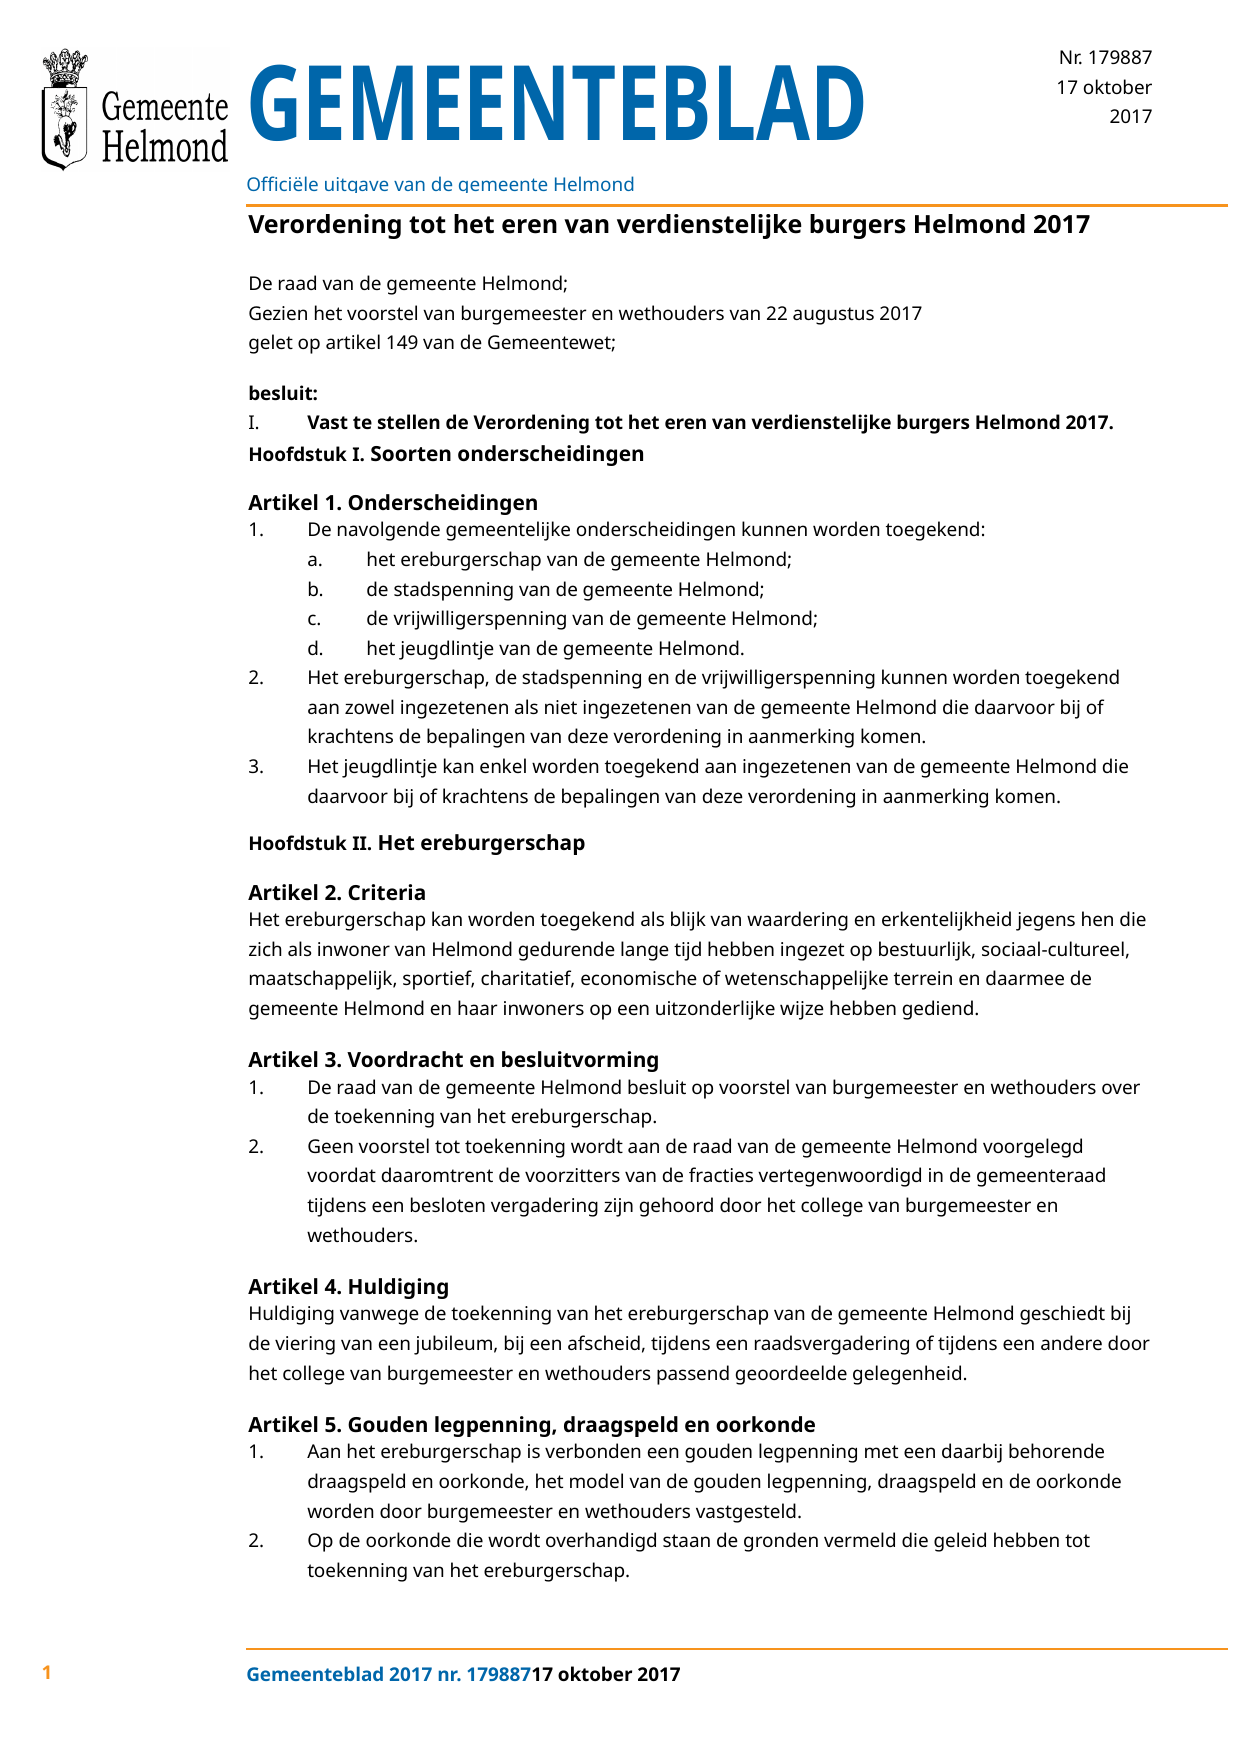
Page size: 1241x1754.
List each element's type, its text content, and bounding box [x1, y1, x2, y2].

list het jeugdlintje van de gemeente Helmond. [307, 635, 1152, 661]
list de stadspenning van de gemeente Helmond; [307, 576, 1152, 602]
text Het ereburgerschap kan worden toegekend als blijk van waardering en erkentelijkheid jegens hen die zich als inwoner van Helmond gedurende lange tijd hebben ingezet op bestuurlijk, sociaal-cultureel, maatschappelijk, sportief, charitatief, economische of wetenschappelijke terrein en daarmee de gemeente Helmond en haar inwoners op een uitzonderlijke wijze hebben gediend. [248, 906, 1152, 1021]
text Artikel 2. Criteria [248, 878, 1152, 906]
list Vast te stellen de Verordening tot het eren van verdienstelijke burgers Helmond 2017. [248, 409, 1152, 435]
picture [41, 47, 231, 172]
list De raad van de gemeente Helmond besluit op voorstel van burgemeester en wethouders over de toekenning van het ereburgerschap. [248, 1074, 1152, 1129]
list Het jeugdlintje kan enkel worden toegekend aan ingezetenen van de gemeente Helmond die daarvoor bij of krachtens de bepalingen van deze verordening in aanmerking komen. [248, 753, 1152, 809]
text De raad van de gemeente Helmond; [248, 270, 1152, 296]
text Artikel 3. Voordracht en besluitvorming [248, 1045, 1152, 1074]
list Aan het ereburgerschap is verbonden een gouden legpenning met een daarbij behorende draagspeld en oorkonde, het model van de gouden legpenning, draagspeld en de oorkonde worden door burgemeester en wethouders vastgesteld. [248, 1439, 1152, 1523]
text Artikel 4. Huldiging [248, 1272, 1152, 1301]
list De navolgende gemeentelijke onderscheidingen kunnen worden toegekend: [248, 517, 1152, 542]
text Artikel 5. Gouden legpenning, draagspeld en oorkonde [248, 1410, 1152, 1439]
list het ereburgerschap van de gemeente Helmond; [307, 546, 1152, 572]
list de vrijwilligerspenning van de gemeente Helmond; [307, 605, 1152, 631]
list Geen voorstel tot toekenning wordt aan de raad van de gemeente Helmond voorgelegd voordat daaromtrent de voorzitters van de fracties vertegenwoordigd in de gemeenteraad tijdens een besloten vergadering zijn gehoord door het college van burgemeester en wethouders. [248, 1133, 1152, 1247]
text Hoofdstuk I. Soorten onderscheidingen [248, 439, 1152, 467]
list Het ereburgerschap, de stadspenning en de vrijwilligerspenning kunnen worden toegekend aan zowel ingezetenen als niet ingezetenen van de gemeente Helmond die daarvoor bij of krachtens de bepalingen van deze verordening in aanmerking komen. [248, 664, 1152, 749]
text Gezien het voorstel van burgemeester en wethouders van 22 augustus 2017 [248, 300, 1152, 326]
text Artikel 1. Onderscheidingen [248, 488, 1152, 517]
text Huldiging vanwege de toekenning van het ereburgerschap van de gemeente Helmond geschiedt bij de viering van een jubileum, bij een afscheid, tijdens een raadsvergadering of tijdens een andere door het college van burgemeester en wethouders passend geoordeelde gelegenheid. [248, 1301, 1152, 1386]
text besluit: [248, 380, 1152, 406]
list Op de oorkonde die wordt overhandigd staan de gronden vermeld die geleid hebben tot toekenning van het ereburgerschap. [248, 1527, 1152, 1583]
text Verordening tot het eren van verdienstelijke burgers Helmond 2017 [248, 207, 1152, 241]
text gelet op artikel 149 van de Gemeentewet; [248, 329, 1152, 355]
text Hoofdstuk II. Het ereburgerschap [248, 828, 1152, 857]
